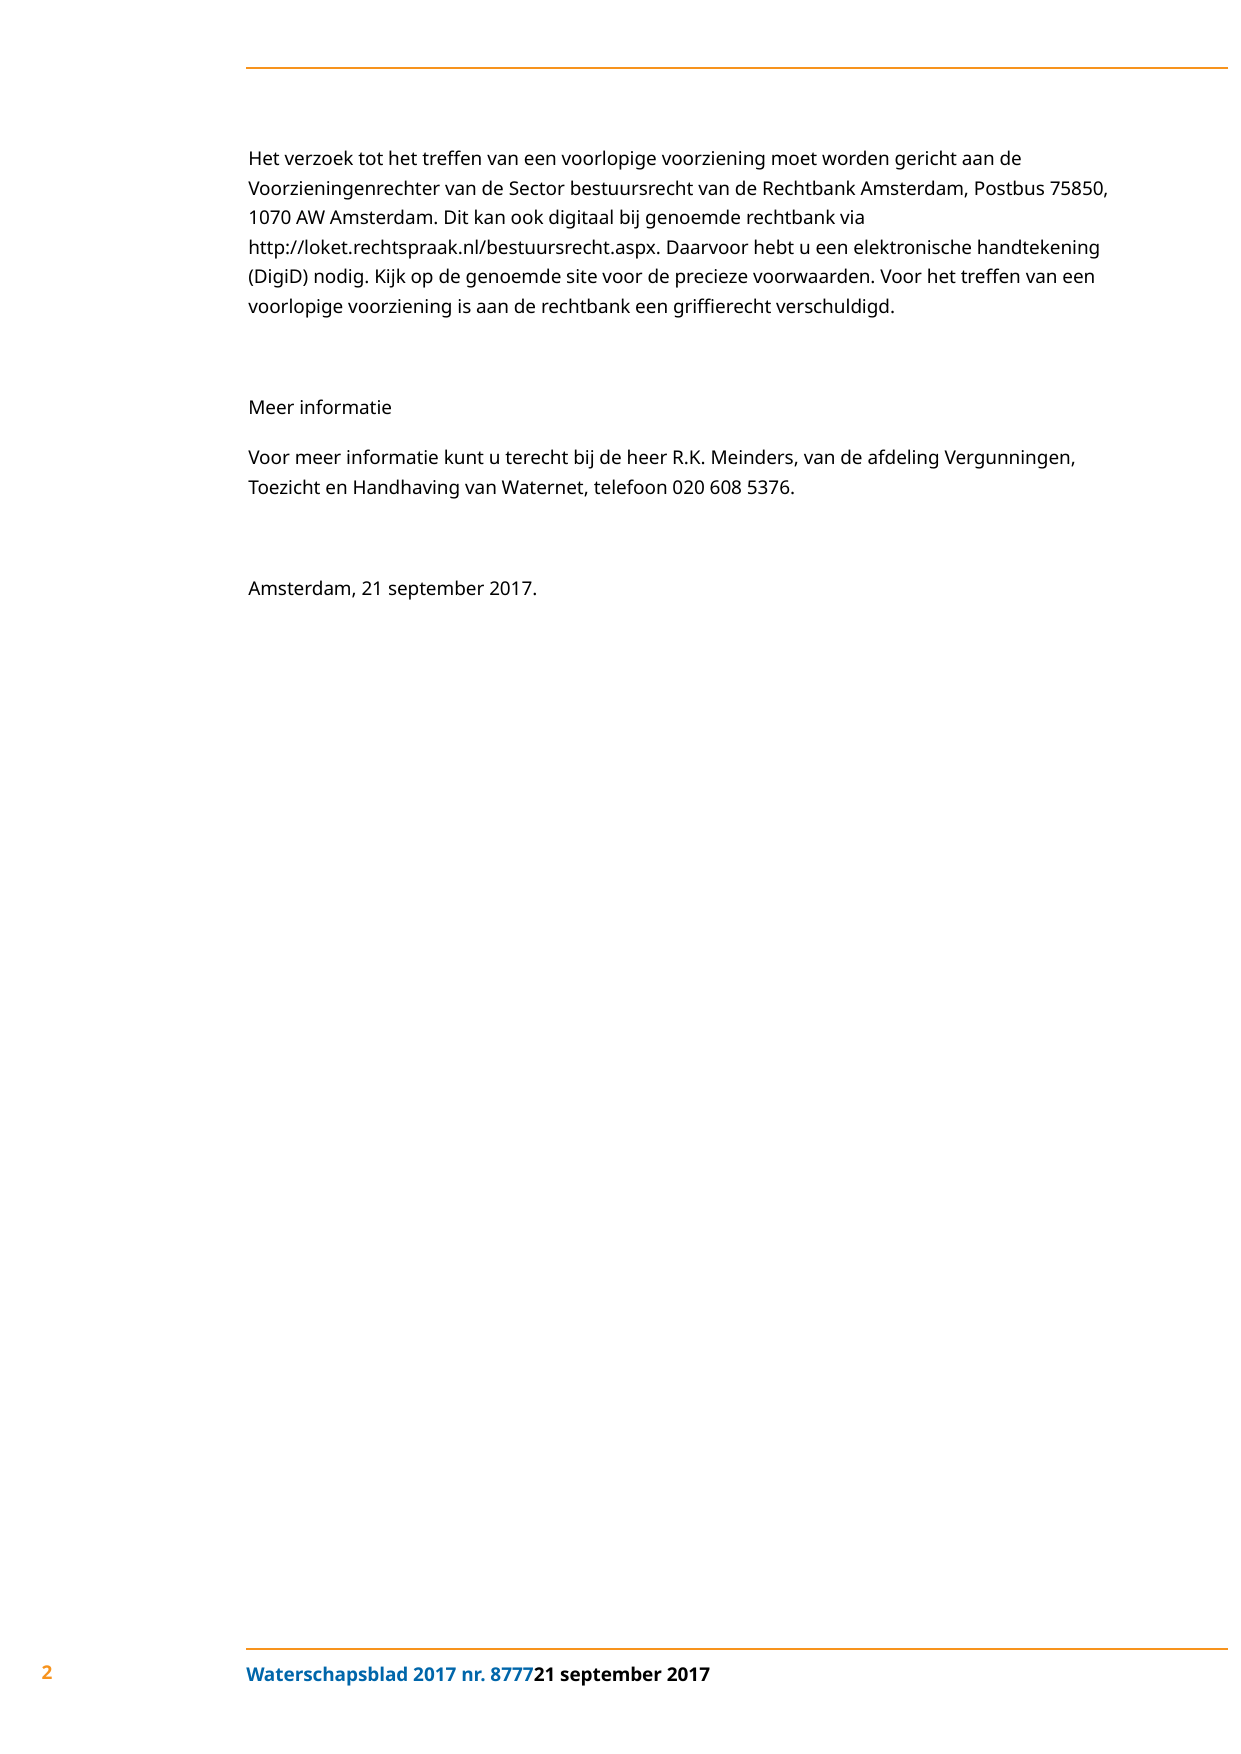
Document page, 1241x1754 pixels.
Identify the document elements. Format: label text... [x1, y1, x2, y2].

text Het verzoek tot het treffen van een voorlopige voorziening moet worden gericht aan de Voorzieningenrechter van de Sector bestuursrecht van de Rechtbank Amsterdam, Postbus 75850, 1070 AW Amsterdam. Dit kan ook digitaal bij genoemde rechtbank via http://loket.rechtspraak.nl/bestuursrecht.aspx. Daarvoor hebt u een elektronische handtekening (DigiD) nodig. Kijk op de genoemde site voor de precieze voorwaarden. Voor het treffen van een voorlopige voorziening is aan de rechtbank een griffierecht verschuldigd. [248, 145, 1152, 319]
picture [41, 47, 231, 172]
text Meer informatie [248, 394, 1152, 420]
text Voor meer informatie kunt u terecht bij de heer R.K. Meinders, van de afdeling Vergunningen, Toezicht en Handhaving van Waternet, telefoon 020 608 5376. [248, 444, 1152, 500]
text Amsterdam, 21 september 2017. [248, 575, 1152, 601]
